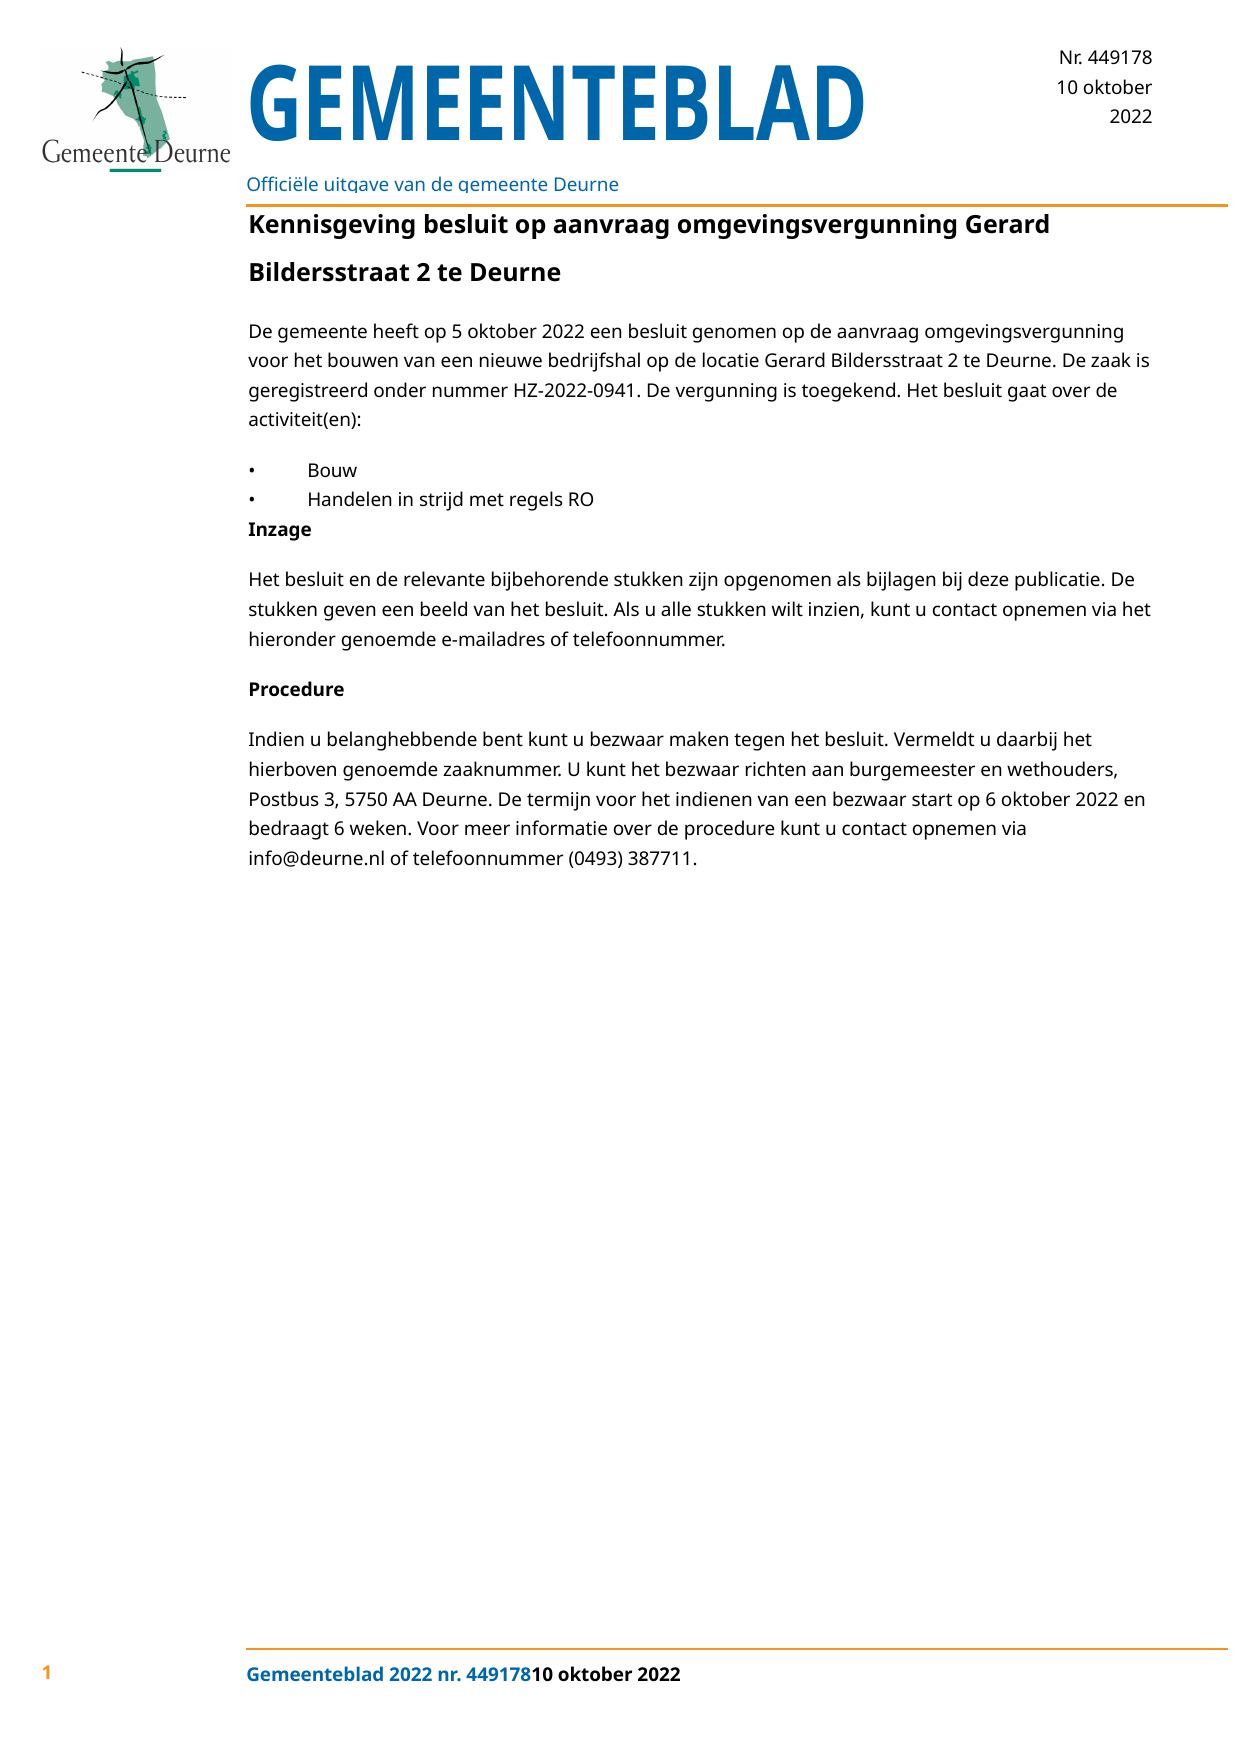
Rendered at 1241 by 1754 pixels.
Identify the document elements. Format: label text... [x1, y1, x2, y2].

text Inzage [248, 516, 1152, 542]
text Indien u belanghebbende bent kunt u bezwaar maken tegen het besluit. Vermeldt u daarbij het hierboven genoemde zaaknummer. U kunt het bezwaar richten aan burgemeester en wethouders, Postbus 3, 5750 AA Deurne. De termijn voor het indienen van een bezwaar start op 6 oktober 2022 en bedraagt 6 weken. Voor meer informatie over de procedure kunt u contact opnemen via info@deurne.nl of telefoonnummer (0493) 387711. [248, 727, 1152, 871]
picture [41, 47, 231, 172]
text Procedure [248, 676, 1152, 702]
text Het besluit en de relevante bijbehorende stukken zijn opgenomen als bijlagen bij deze publicatie. De stukken geven een beeld van het besluit. Als u alle stukken wilt inzien, kunt u contact opnemen via het hieronder genoemde e-mailadres of telefoonnummer. [248, 567, 1152, 652]
text Kennisgeving besluit op aanvraag omgevingsvergunning Gerard Bildersstraat 2 te Deurne [248, 207, 1152, 288]
text De gemeente heeft op 5 oktober 2022 een besluit genomen op de aanvraag omgevingsvergunning voor het bouwen van een nieuwe bedrijfshal op de locatie Gerard Bildersstraat 2 te Deurne. De zaak is geregistreerd onder nummer HZ-2022-0941. De vergunning is toegekend. Het besluit gaat over de activiteit(en): [248, 318, 1152, 432]
list Handelen in strijd met regels RO [248, 487, 1152, 512]
list Bouw [248, 457, 1152, 483]
